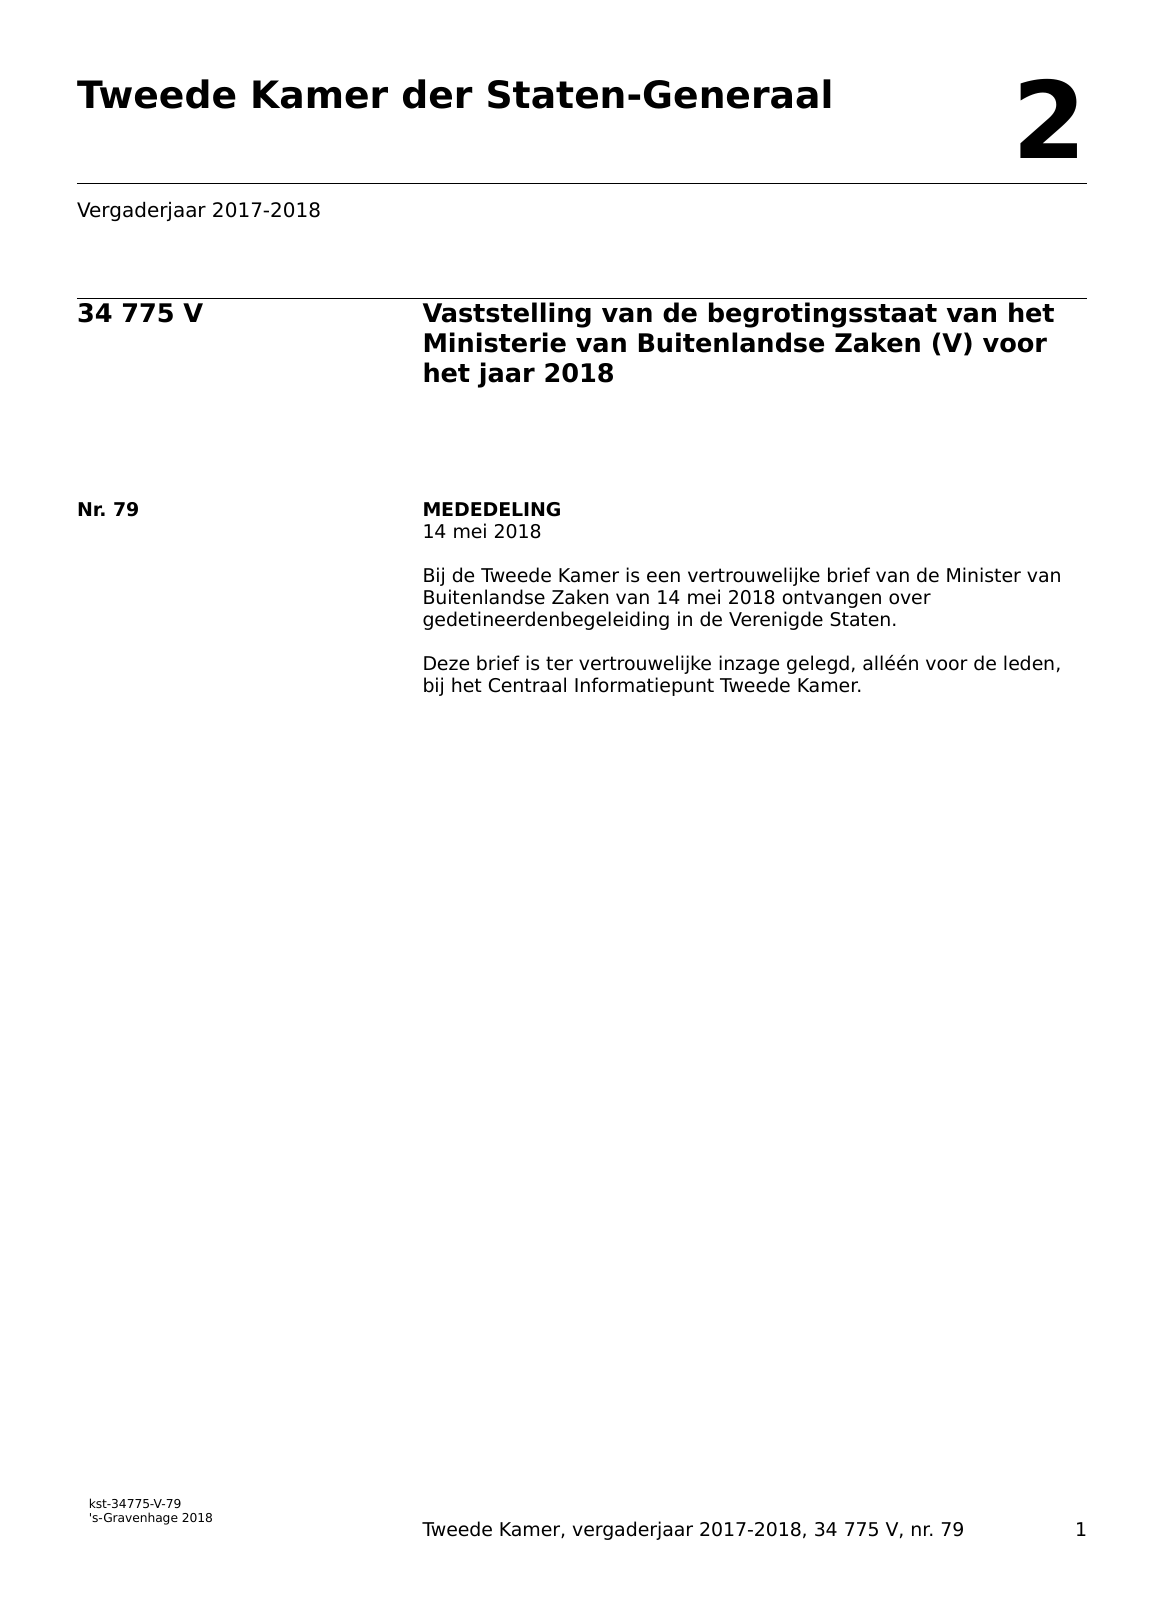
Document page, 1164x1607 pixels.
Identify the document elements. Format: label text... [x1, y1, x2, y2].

table_header 2 [886, 59, 1087, 183]
text Bij de Tweede Kamer is een vertrouwelijke brief van de Minister van Buitenlandse Zaken van 14 mei 2018 ontvangen over gedetineerdenbegeleiding in de Verenigde Staten. [422, 565, 1087, 631]
text 14 mei 2018 [422, 521, 1087, 543]
text kst-34775-V-79 [88, 1497, 323, 1511]
subtitle Nr. 79 MEDEDELING [77, 499, 1087, 521]
table_header Tweede Kamer der Staten-Generaal [77, 59, 886, 183]
text Deze brief is ter vertrouwelijke inzage gelegd, alléén voor de leden, bij het Centraal Informatiepunt Tweede Kamer. [422, 653, 1087, 697]
table_cell Vergaderjaar 2017-2018 [77, 184, 1087, 298]
text 's-Gravenhage 2018 [88, 1511, 323, 1525]
subtitle 34 775 V Vaststelling van de begrotingsstaat van het Ministerie van Buitenlandse Zaken (V) voor het jaar 2018 [77, 299, 1087, 388]
